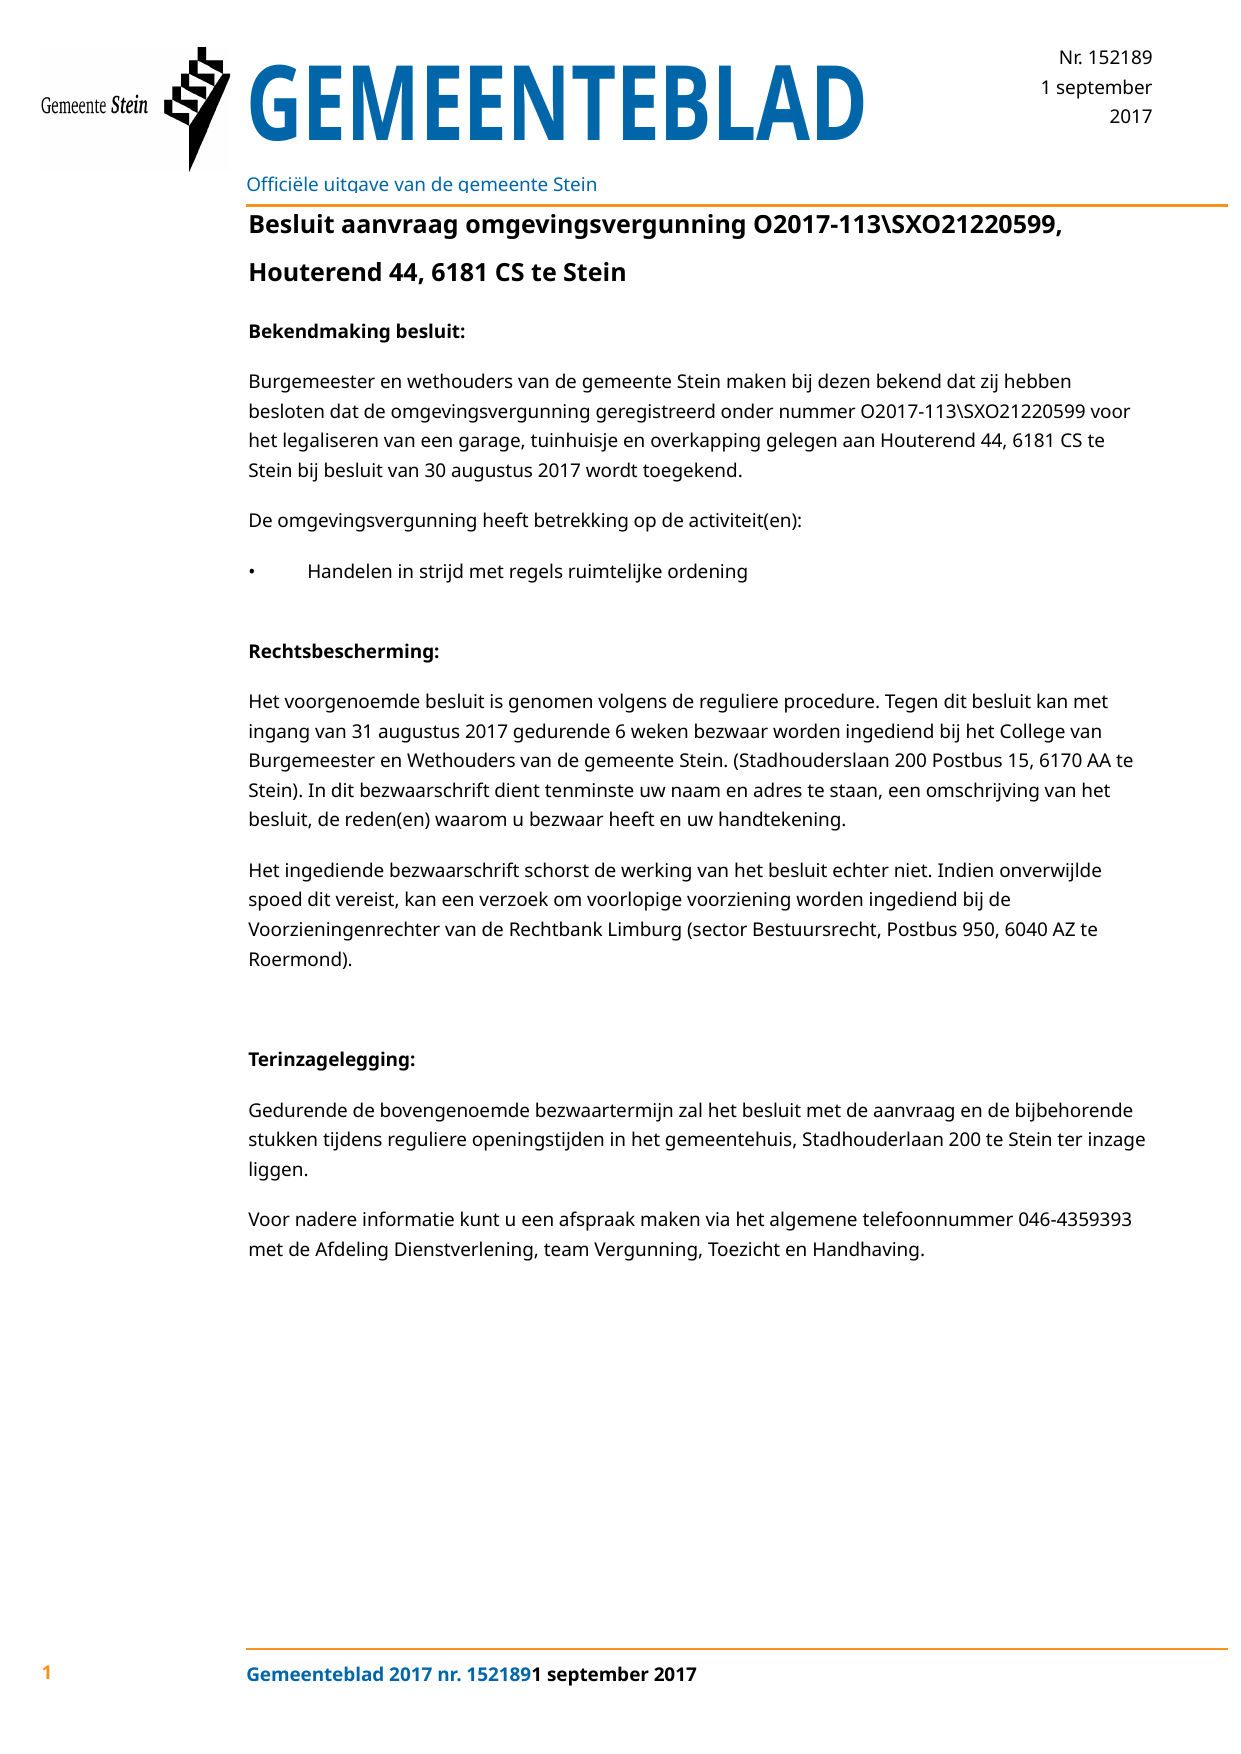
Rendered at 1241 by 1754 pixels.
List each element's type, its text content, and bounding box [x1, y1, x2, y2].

text Het voorgenoemde besluit is genomen volgens de reguliere procedure. Tegen dit besluit kan met ingang van 31 augustus 2017 gedurende 6 weken bezwaar worden ingediend bij het College van Burgemeester en Wethouders van de gemeente Stein. (Stadhouderslaan 200 Postbus 15, 6170 AA te Stein). In dit bezwaarschrift dient tenminste uw naam en adres te staan, een omschrijving van het besluit, de reden(en) waarom u bezwaar heeft en uw handtekening. [248, 688, 1152, 832]
text Het ingediende bezwaarschrift schorst de werking van het besluit echter niet. Indien onverwijlde spoed dit vereist, kan een verzoek om voorlopige voorziening worden ingediend bij de Voorzieningenrechter van de Rechtbank Limburg (sector Bestuursrecht, Postbus 950, 6040 AZ te Roermond). [248, 857, 1152, 972]
text Voor nadere informatie kunt u een afspraak maken via het algemene telefoonnummer 046-4359393 met de Afdeling Dienstverlening, team Vergunning, Toezicht en Handhaving. [248, 1207, 1152, 1262]
text Besluit aanvraag omgevingsvergunning O2017-113\SXO21220599, Houterend 44, 6181 CS te Stein [248, 207, 1152, 288]
text Bekendmaking besluit: [248, 318, 1152, 344]
text Gedurende de bovengenoemde bezwaartermijn zal het besluit met de aanvraag en de bijbehorende stukken tijdens reguliere openingstijden in het gemeentehuis, Stadhouderlaan 200 te Stein ter inzage liggen. [248, 1097, 1152, 1182]
list Handelen in strijd met regels ruimtelijke ordening [248, 558, 1152, 584]
text Burgemeester en wethouders van de gemeente Stein maken bij dezen bekend dat zij hebben besloten dat de omgevingsvergunning geregistreerd onder nummer O2017-113\SXO21220599 voor het legaliseren van een garage, tuinhuisje en overkapping gelegen aan Houterend 44, 6181 CS te Stein bij besluit van 30 augustus 2017 wordt toegekend. [248, 368, 1152, 483]
text Terinzagelegging: [248, 1047, 1152, 1072]
text De omgevingsvergunning heeft betrekking op de activiteit(en): [248, 507, 1152, 533]
text Rechtsbescherming: [248, 638, 1152, 664]
picture [41, 47, 231, 172]
